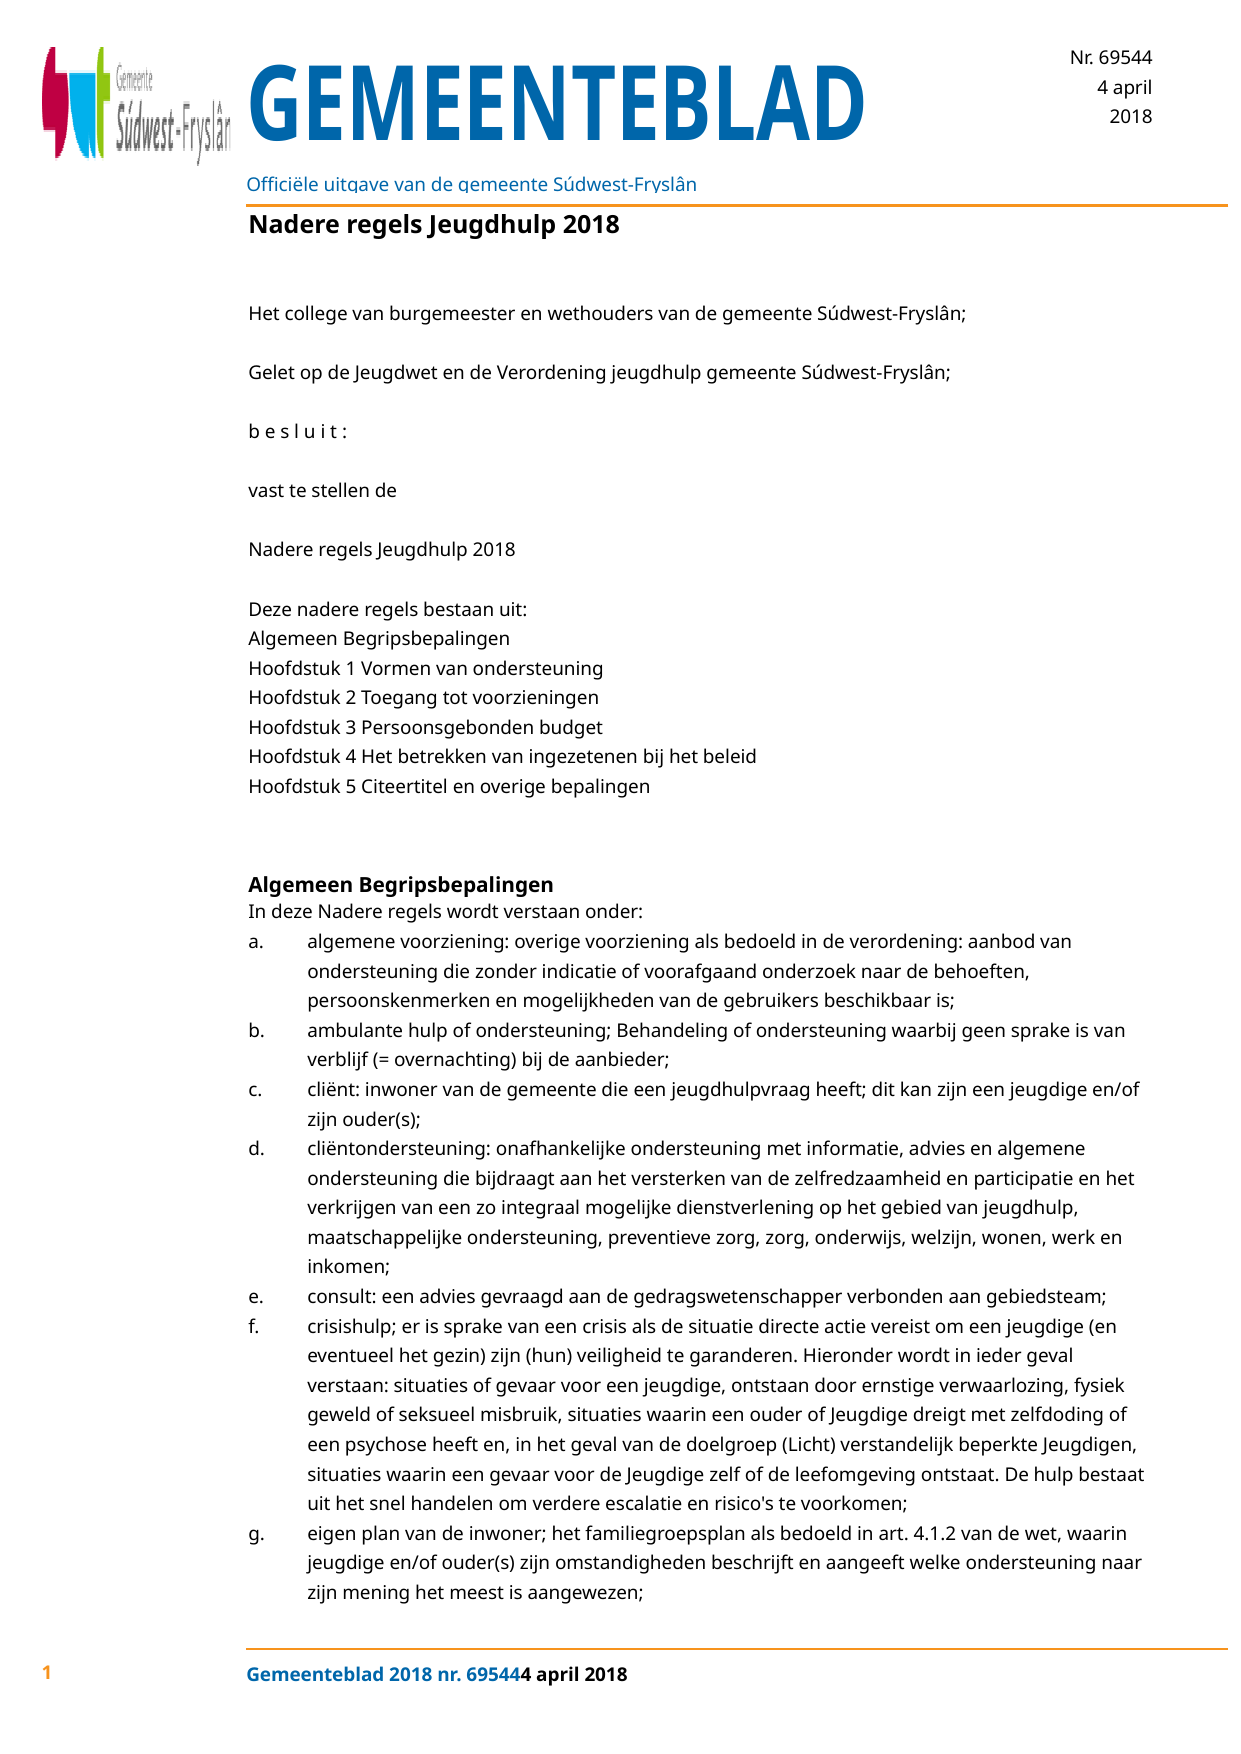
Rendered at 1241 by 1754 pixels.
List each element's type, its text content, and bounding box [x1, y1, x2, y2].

list cliëntondersteuning: onafhankelijke ondersteuning met informatie, advies en algemene ondersteuning die bijdraagt aan het versterken van de zelfredzaamheid en participatie en het verkrijgen van een zo integraal mogelijke dienstverlening op het gebied van jeugdhulp, maatschappelijke ondersteuning, preventieve zorg, zorg, onderwijs, welzijn, wonen, werk en inkomen; [248, 1135, 1152, 1279]
list algemene voorziening: overige voorziening als bedoeld in de verordening: aanbod van ondersteuning die zonder indicatie of voorafgaand onderzoek naar de behoeften, persoonskenmerken en mogelijkheden van de gebruikers beschikbaar is; [248, 928, 1152, 1013]
text vast te stellen de [248, 477, 1152, 503]
text Nadere regels Jeugdhulp 2018 [248, 537, 1152, 562]
text Deze nadere regels bestaan uit: [248, 596, 1152, 621]
text In deze Nadere regels wordt verstaan onder: [248, 899, 1152, 924]
text b e s l u i t : [248, 418, 1152, 444]
text Hoofdstuk 3 Persoonsgebonden budget [248, 714, 1152, 740]
text Gelet op de Jeugdwet en de Verordening jeugdhulp gemeente Súdwest-Fryslân; [248, 359, 1152, 385]
picture [41, 47, 231, 172]
text Het college van burgemeester en wethouders van de gemeente Súdwest-Fryslân; [248, 300, 1152, 326]
list cliënt: inwoner van de gemeente die een jeugdhulpvraag heeft; dit kan zijn een jeugdige en/of zijn ouder(s); [248, 1076, 1152, 1131]
text Hoofdstuk 4 Het betrekken van ingezetenen bij het beleid [248, 744, 1152, 769]
text Algemeen Begripsbepalingen [248, 870, 1152, 899]
list ambulante hulp of ondersteuning; Behandeling of ondersteuning waarbij geen sprake is van verblijf (= overnachting) bij de aanbieder; [248, 1017, 1152, 1072]
text Algemeen Begripsbepalingen [248, 625, 1152, 651]
list crisishulp; er is sprake van een crisis als de situatie directe actie vereist om een jeugdige (en eventueel het gezin) zijn (hun) veiligheid te garanderen. Hieronder wordt in ieder geval verstaan: situaties of gevaar voor een jeugdige, ontstaan door ernstige verwaarlozing, fysiek geweld of seksueel misbruik, situaties waarin een ouder of Jeugdige dreigt met zelfdoding of een psychose heeft en, in het geval van de doelgroep (Licht) verstandelijk beperkte Jeugdigen, situaties waarin een gevaar voor de Jeugdige zelf of de leefomgeving ontstaat. De hulp bestaat uit het snel handelen om verdere escalatie en risico's te voorkomen; [248, 1313, 1152, 1516]
text Hoofdstuk 1 Vormen van ondersteuning [248, 655, 1152, 681]
list consult: een advies gevraagd aan de gedragswetenschapper verbonden aan gebiedsteam; [248, 1283, 1152, 1309]
text Hoofdstuk 2 Toegang tot voorzieningen [248, 684, 1152, 710]
text Hoofdstuk 5 Citeertitel en overige bepalingen [248, 773, 1152, 799]
list eigen plan van de inwoner; het familiegroepsplan als bedoeld in art. 4.1.2 van de wet, waarin jeugdige en/of ouder(s) zijn omstandigheden beschrijft en aangeeft welke ondersteuning naar zijn mening het meest is aangewezen; [248, 1520, 1152, 1605]
text Nadere regels Jeugdhulp 2018 [248, 207, 1152, 241]
